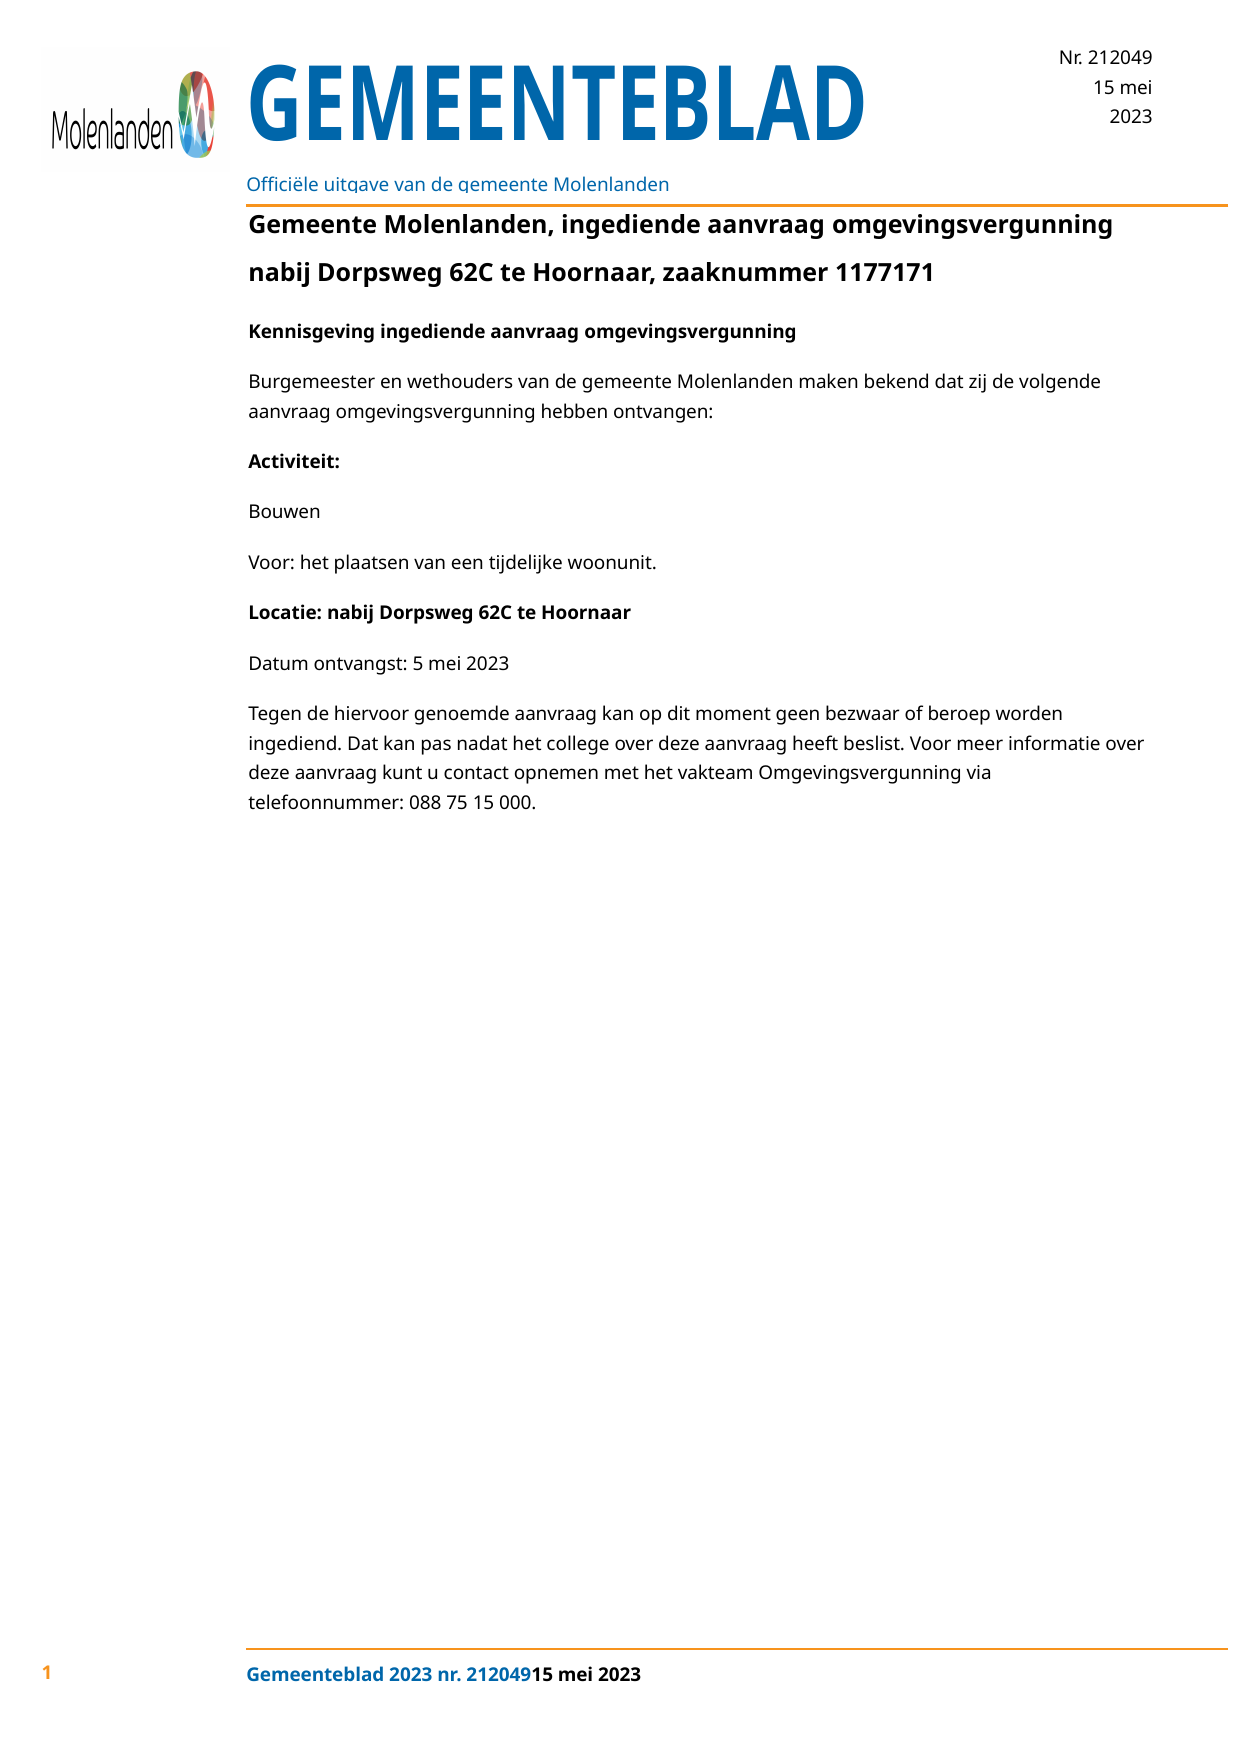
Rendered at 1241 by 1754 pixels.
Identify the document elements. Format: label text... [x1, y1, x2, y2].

text Datum ontvangst: 5 mei 2023 [248, 650, 1152, 676]
text Activiteit: [248, 448, 1152, 474]
text Burgemeester en wethouders van de gemeente Molenlanden maken bekend dat zij de volgende aanvraag omgevingsvergunning hebben ontvangen: [248, 368, 1152, 424]
picture [41, 47, 231, 172]
text Tegen de hiervoor genoemde aanvraag kan op dit moment geen bezwaar of beroep worden ingediend. Dat kan pas nadat het college over deze aanvraag heeft beslist. Voor meer informatie over deze aanvraag kunt u contact opnemen met het vakteam Omgevingsvergunning via telefoonnummer: 088 75 15 000. [248, 700, 1152, 815]
text Gemeente Molenlanden, ingediende aanvraag omgevingsvergunning nabij Dorpsweg 62C te Hoornaar, zaaknummer 1177171 [248, 207, 1152, 288]
text Voor: het plaatsen van een tijdelijke woonunit. [248, 549, 1152, 575]
text Locatie: nabij Dorpsweg 62C te Hoornaar [248, 599, 1152, 625]
text Bouwen [248, 499, 1152, 524]
text Kennisgeving ingediende aanvraag omgevingsvergunning [248, 318, 1152, 344]
